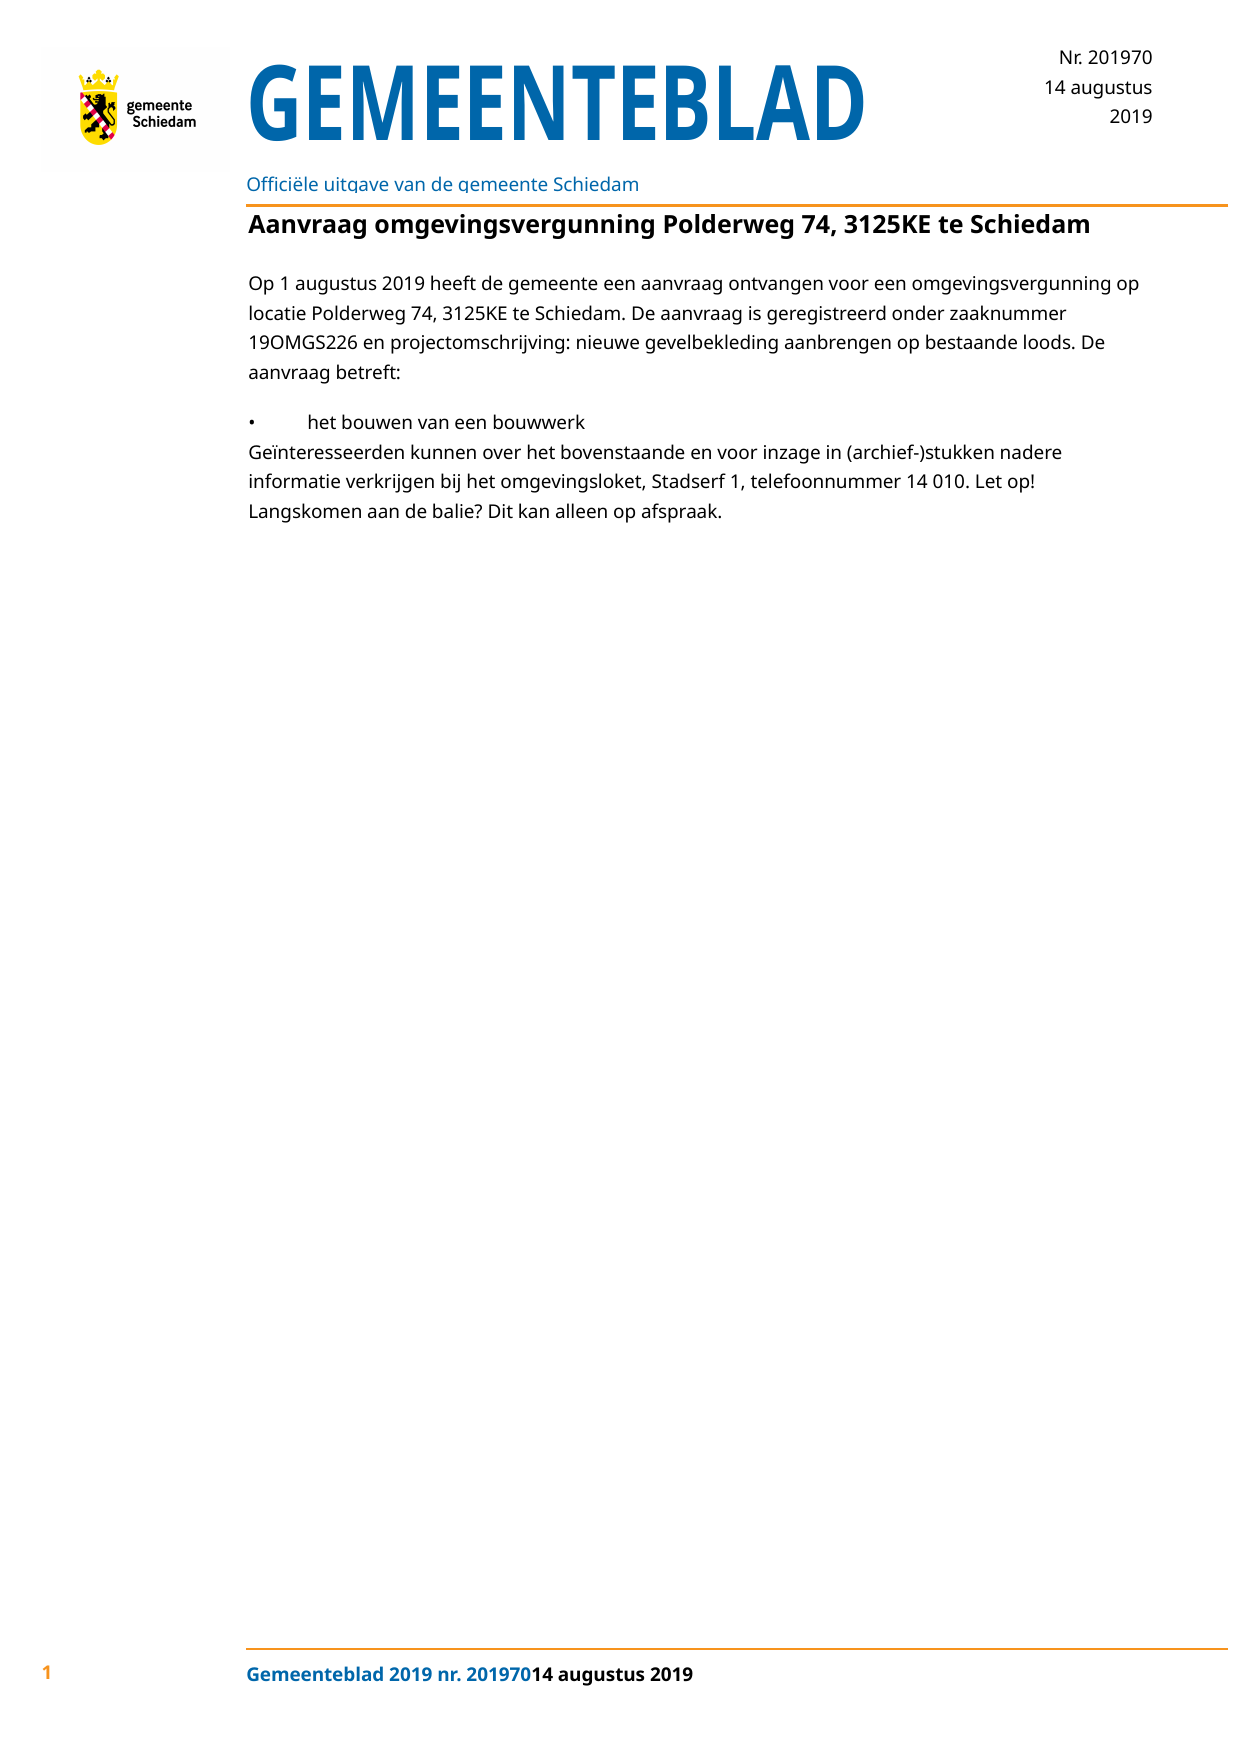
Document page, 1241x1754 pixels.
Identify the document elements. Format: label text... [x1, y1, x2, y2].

text Aanvraag omgevingsvergunning Polderweg 74, 3125KE te Schiedam [248, 207, 1152, 241]
list het bouwen van een bouwwerk [248, 409, 1152, 435]
text Geïnteresseerden kunnen over het bovenstaande en voor inzage in (archief-)stukken nadere informatie verkrijgen bij het omgevingsloket, Stadserf 1, telefoonnummer 14 010. Let op! Langskomen aan de balie? Dit kan alleen op afspraak. [248, 439, 1152, 524]
text Op 1 augustus 2019 heeft de gemeente een aanvraag ontvangen voor een omgevingsvergunning op locatie Polderweg 74, 3125KE te Schiedam. De aanvraag is geregistreerd onder zaaknummer 19OMGS226 en projectomschrijving: nieuwe gevelbekleding aanbrengen op bestaande loods. De aanvraag betreft: [248, 270, 1152, 385]
picture [41, 47, 231, 172]
